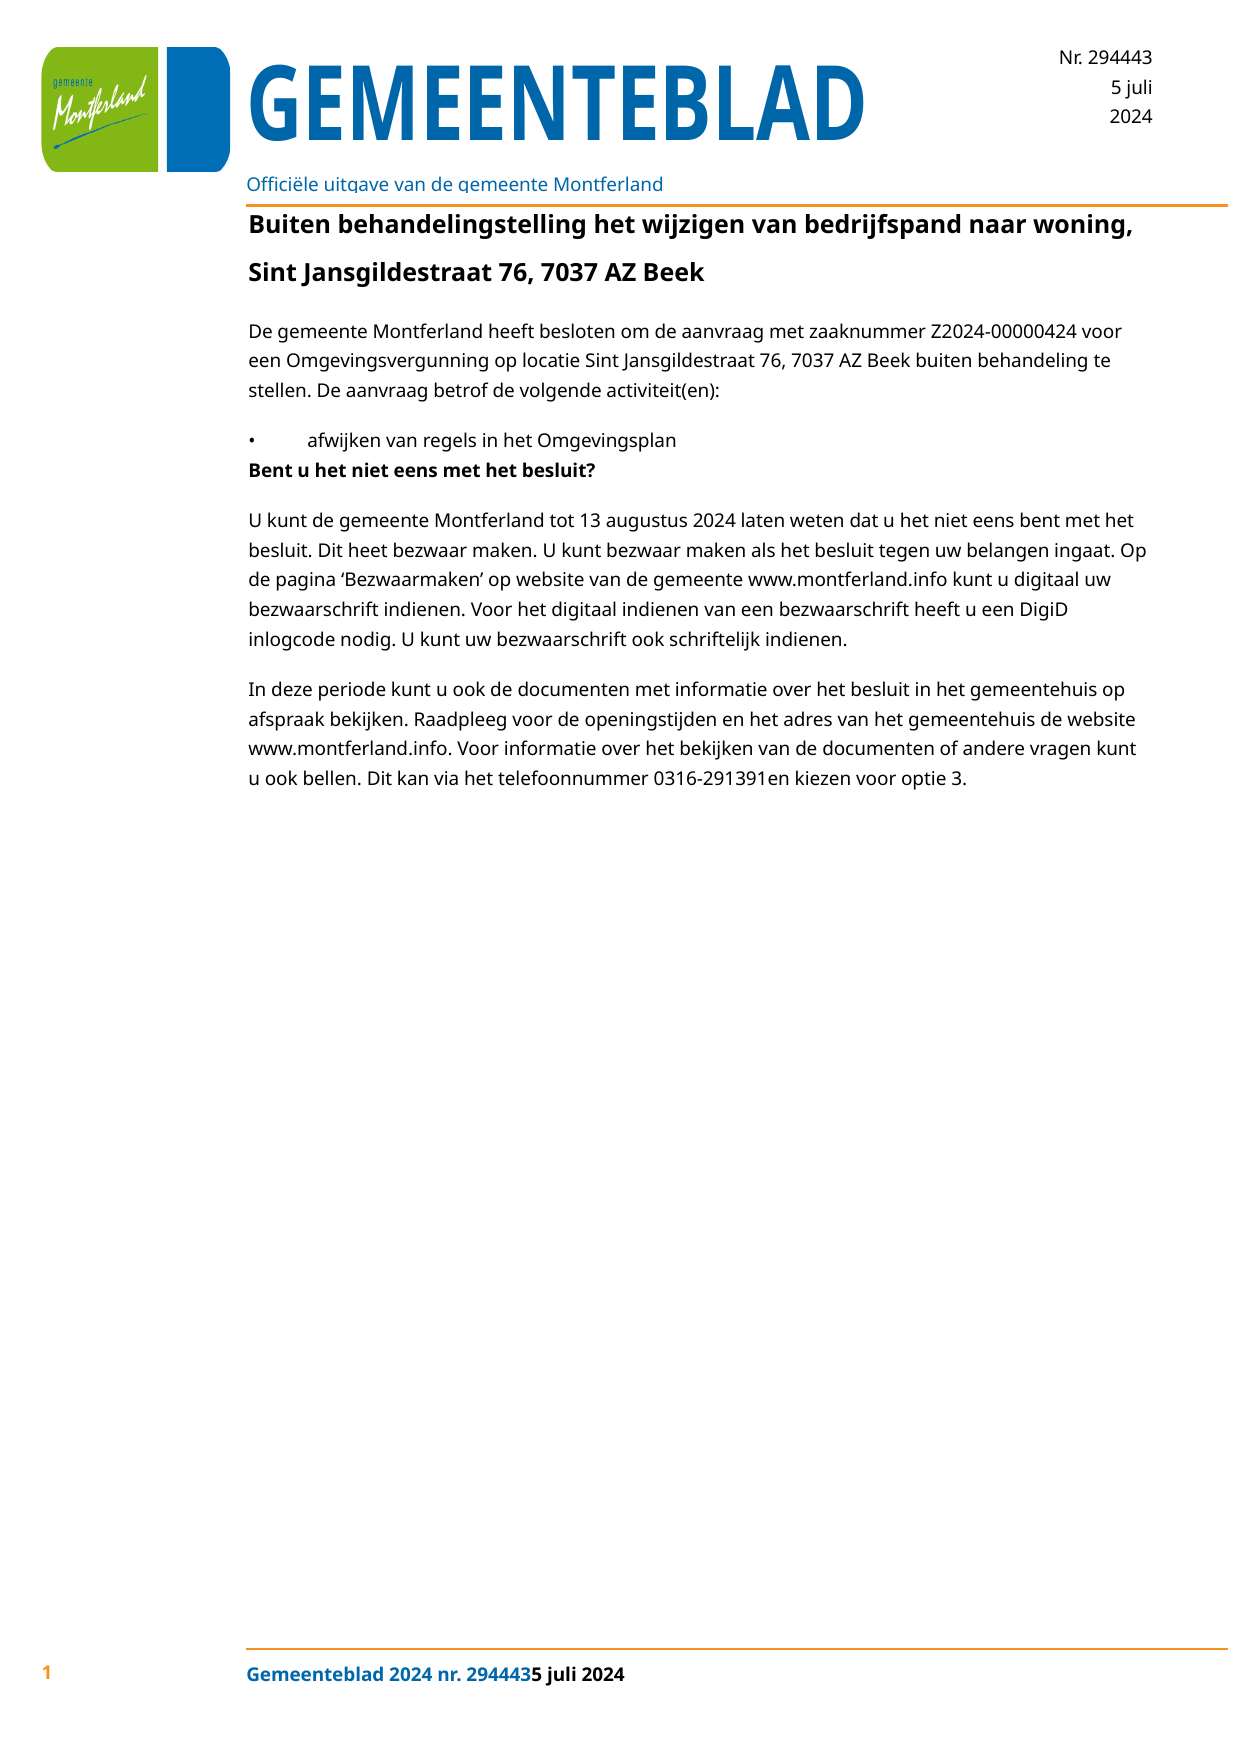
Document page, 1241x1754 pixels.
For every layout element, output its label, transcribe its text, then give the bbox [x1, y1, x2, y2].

picture [41, 47, 231, 172]
text U kunt de gemeente Montferland tot 13 augustus 2024 laten weten dat u het niet eens bent met het besluit. Dit heet bezwaar maken. U kunt bezwaar maken als het besluit tegen uw belangen ingaat. Op de pagina ‘Bezwaarmaken’ op website van de gemeente www.montferland.info kunt u digitaal uw bezwaarschrift indienen. Voor het digitaal indienen van een bezwaarschrift heeft u een DigiD inlogcode nodig. U kunt uw bezwaarschrift ook schriftelijk indienen. [248, 507, 1152, 652]
text De gemeente Montferland heeft besloten om de aanvraag met zaaknummer Z2024-00000424 voor een Omgevingsvergunning op locatie Sint Jansgildestraat 76, 7037 AZ Beek buiten behandeling te stellen. De aanvraag betrof de volgende activiteit(en): [248, 318, 1152, 403]
text Buiten behandelingstelling het wijzigen van bedrijfspand naar woning, Sint Jansgildestraat 76, 7037 AZ Beek [248, 207, 1152, 288]
text In deze periode kunt u ook de documenten met informatie over het besluit in het gemeentehuis op afspraak bekijken. Raadpleeg voor de openingstijden en het adres van het gemeentehuis de website www.montferland.info. Voor informatie over het bekijken van de documenten of andere vragen kunt u ook bellen. Dit kan via het telefoonnummer 0316-291391en kiezen voor optie 3. [248, 676, 1152, 791]
list afwijken van regels in het Omgevingsplan [248, 427, 1152, 453]
text Bent u het niet eens met het besluit? [248, 457, 1152, 483]
